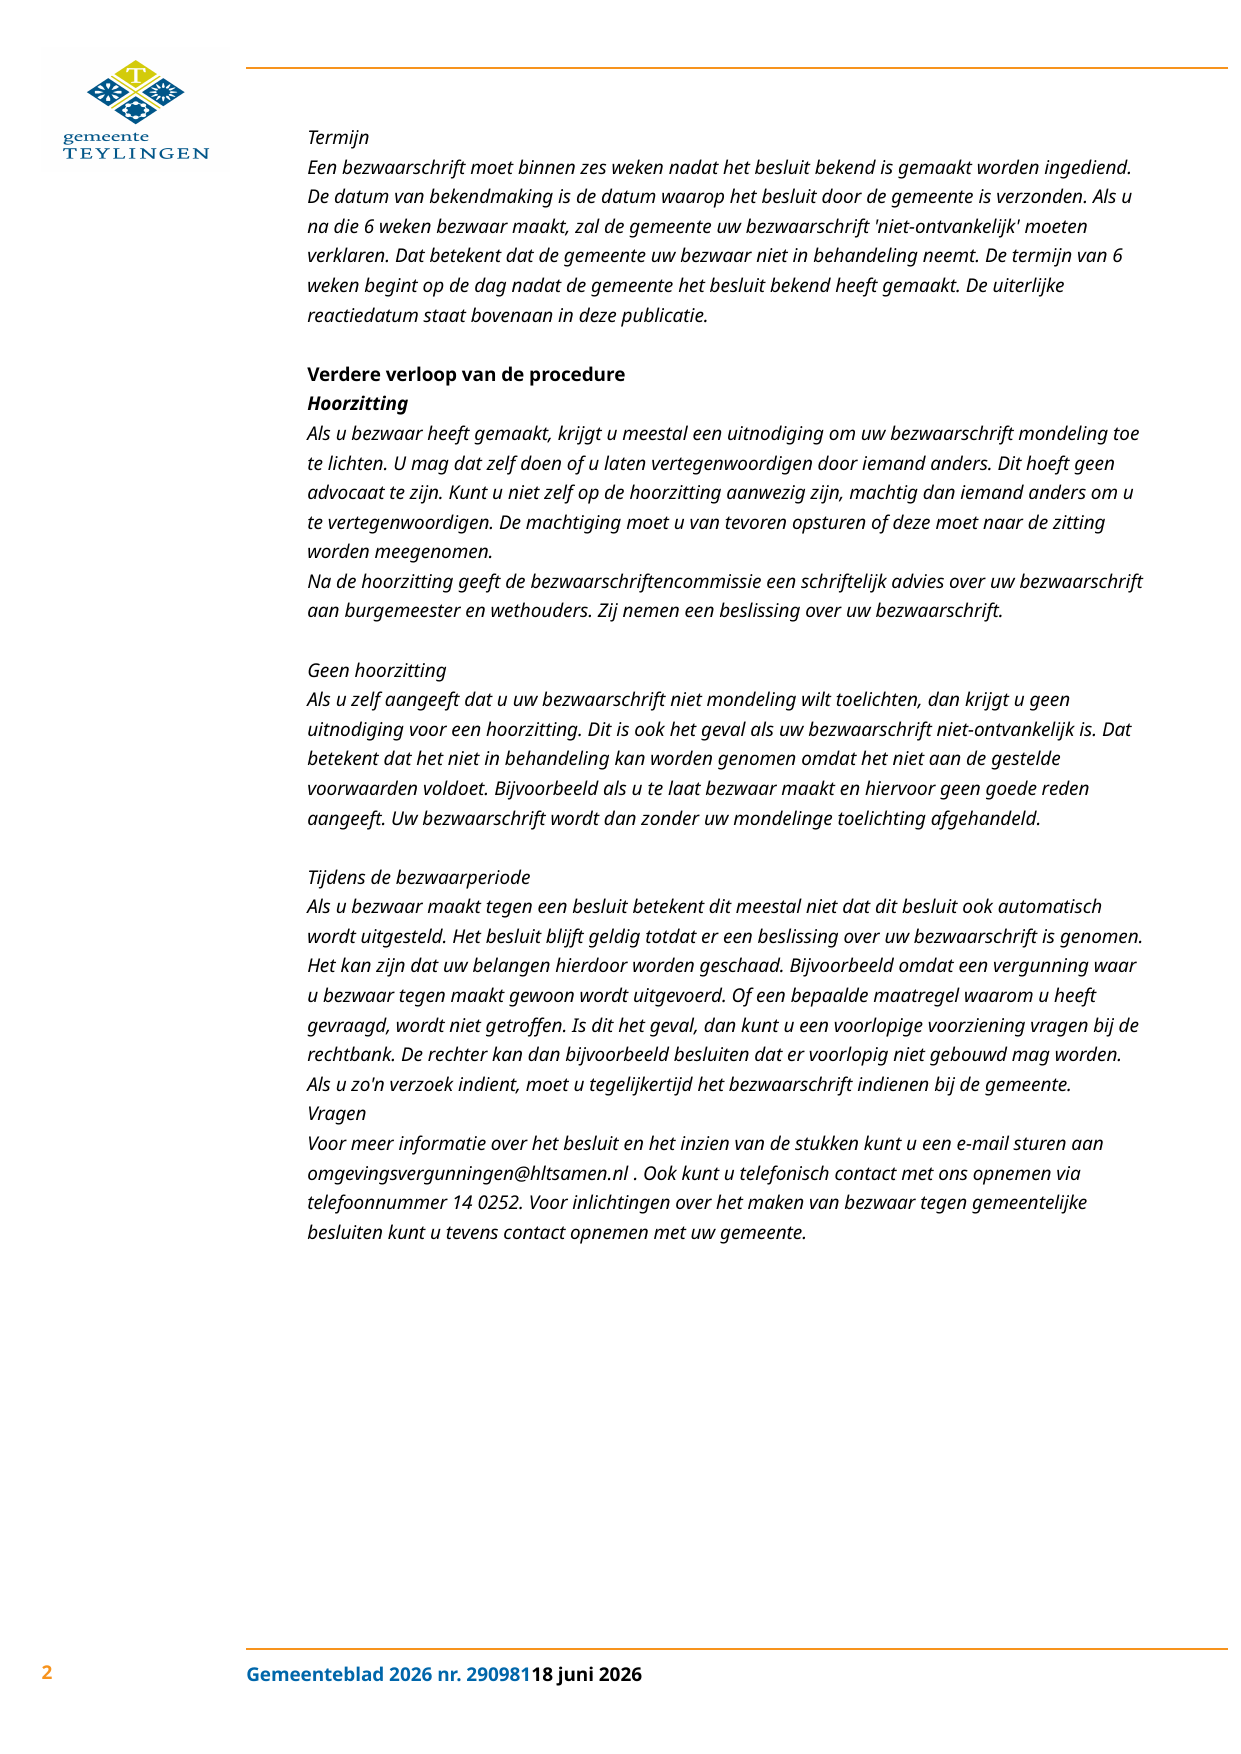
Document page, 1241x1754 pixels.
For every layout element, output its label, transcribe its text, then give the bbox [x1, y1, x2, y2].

list Geen hoorzitting [248, 657, 1152, 683]
list Voor meer informatie over het besluit en het inzien van de stukken kunt u een e-mail sturen aan omgevingsvergunningen@hltsamen.nl . Ook kunt u telefonisch contact met ons opnemen via telefoonnummer 14 0252. Voor inlichtingen over het maken van bezwaar tegen gemeentelijke besluiten kunt u tevens contact opnemen met uw gemeente. [248, 1130, 1152, 1245]
list Een bezwaarschrift moet binnen zes weken nadat het besluit bekend is gemaakt worden ingediend. De datum van bekendmaking is de datum waarop het besluit door de gemeente is verzonden. Als u na die 6 weken bezwaar maakt, zal de gemeente uw bezwaarschrift 'niet-ontvankelijk' moeten verklaren. Dat betekent dat de gemeente uw bezwaar niet in behandeling neemt. De termijn van 6 weken begint op de dag nadat de gemeente het besluit bekend heeft gemaakt. De uiterlijke reactiedatum staat bovenaan in deze publicatie. [248, 154, 1152, 328]
list Vragen [248, 1101, 1152, 1126]
list Als u bezwaar heeft gemaakt, krijgt u meestal een uitnodiging om uw bezwaarschrift mondeling toe te lichten. U mag dat zelf doen of u laten vertegenwoordigen door iemand anders. Dit hoeft geen advocaat te zijn. Kunt u niet zelf op de hoorzitting aanwezig zijn, machtig dan iemand anders om u te vertegenwoordigen. De machtiging moet u van tevoren opsturen of deze moet naar de zitting worden meegenomen. [248, 420, 1152, 564]
list Termijn [248, 124, 1152, 150]
picture [41, 47, 231, 172]
list Als u bezwaar maakt tegen een besluit betekent dit meestal niet dat dit besluit ook automatisch wordt uitgesteld. Het besluit blijft geldig totdat er een beslissing over uw bezwaarschrift is genomen. Het kan zijn dat uw belangen hierdoor worden geschaad. Bijvoorbeeld omdat een vergunning waar u bezwaar tegen maakt gewoon wordt uitgevoerd. Of een bepaalde maatregel waarom u heeft gevraagd, wordt niet getroffen. Is dit het geval, dan kunt u een voorlopige voorziening vragen bij de rechtbank. De rechter kan dan bijvoorbeeld besluiten dat er voorlopig niet gebouwd mag worden. Als u zo'n verzoek indient, moet u tegelijkertijd het bezwaarschrift indienen bij de gemeente. [248, 893, 1152, 1097]
list Als u zelf aangeeft dat u uw bezwaarschrift niet mondeling wilt toelichten, dan krijgt u geen uitnodiging voor een hoorzitting. Dit is ook het geval als uw bezwaarschrift niet-ontvankelijk is. Dat betekent dat het niet in behandeling kan worden genomen omdat het niet aan de gestelde voorwaarden voldoet. Bijvoorbeeld als u te laat bezwaar maakt en hiervoor geen goede reden aangeeft. Uw bezwaarschrift wordt dan zonder uw mondelinge toelichting afgehandeld. [248, 686, 1152, 831]
list Hoorzitting [248, 391, 1152, 416]
list Na de hoorzitting geeft de bezwaarschriftencommissie een schriftelijk advies over uw bezwaarschrift aan burgemeester en wethouders. Zij nemen een beslissing over uw bezwaarschrift. [248, 568, 1152, 623]
list Verdere verloop van de procedure [248, 361, 1152, 387]
list Tijdens de bezwaarperiode [248, 864, 1152, 890]
